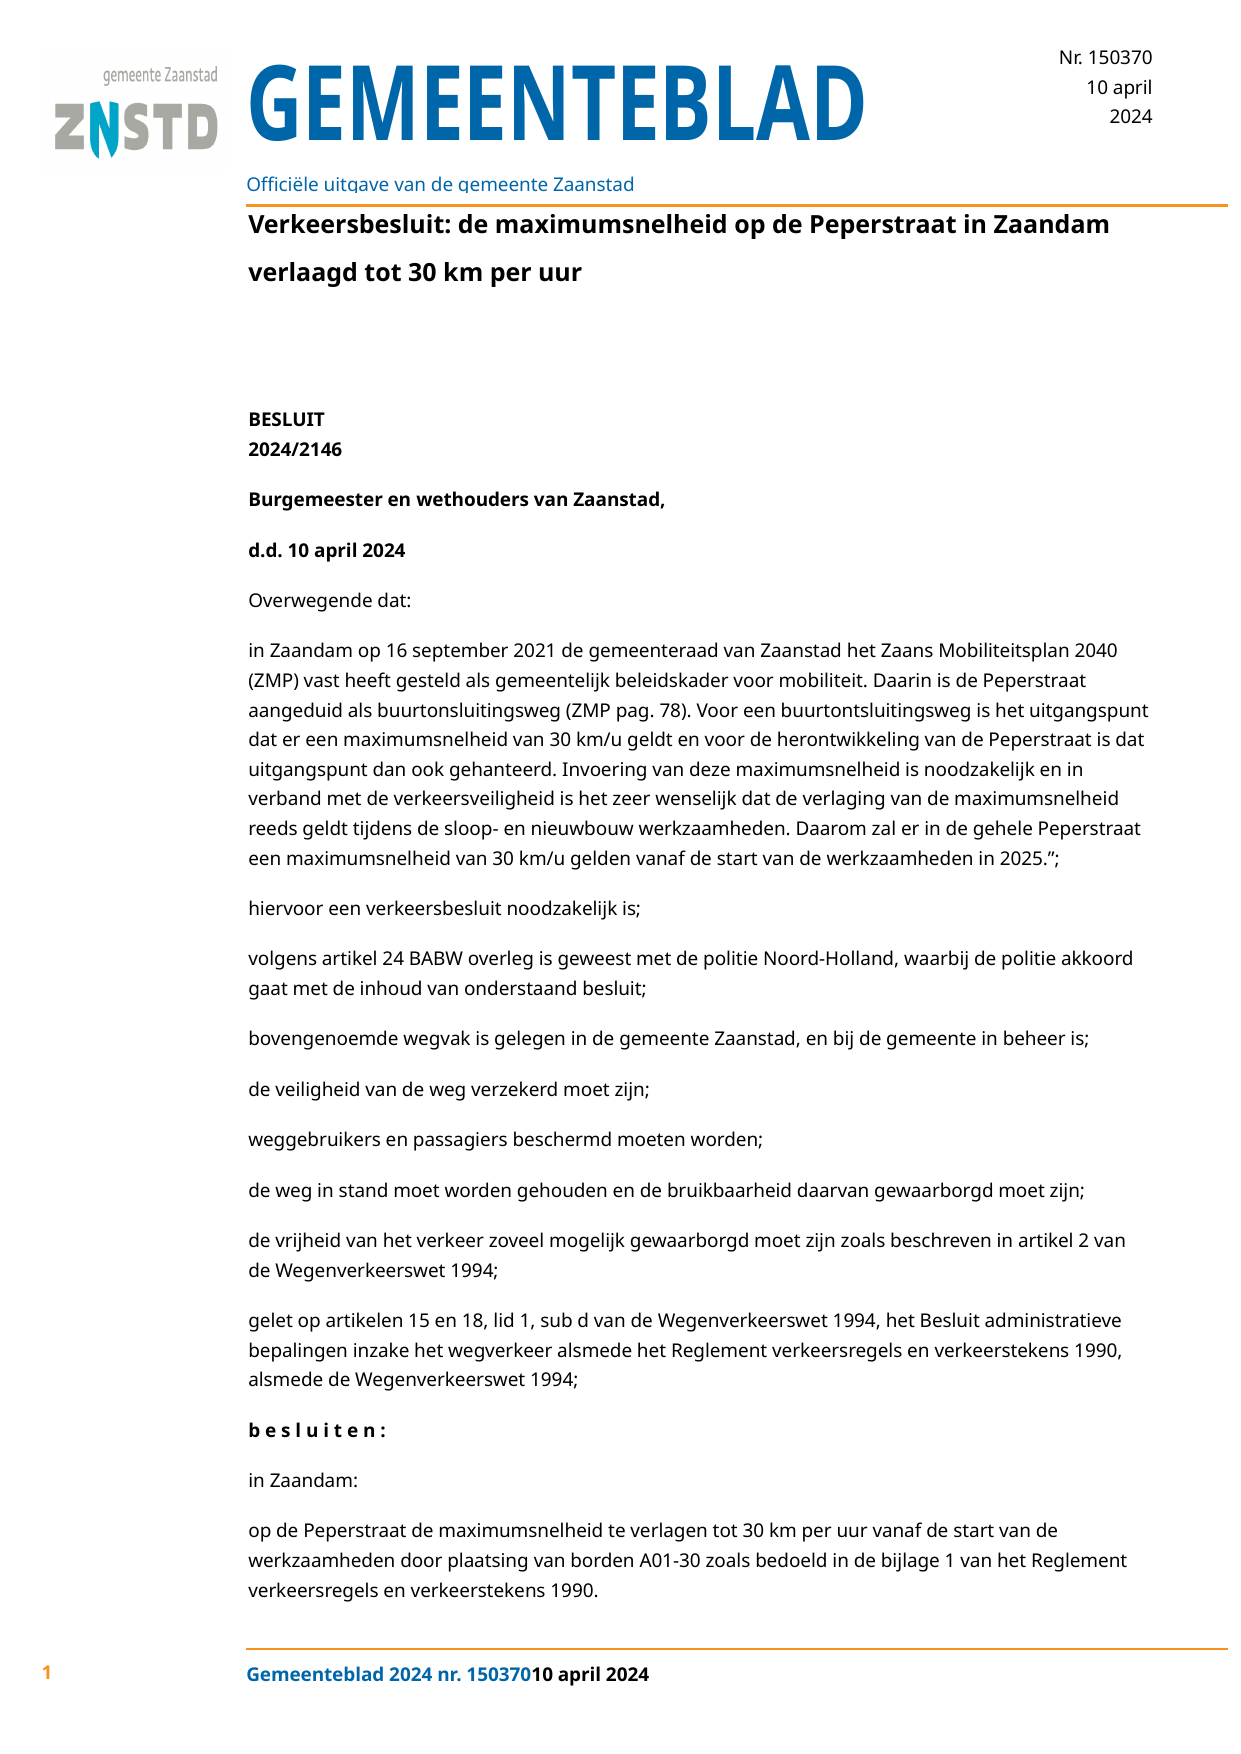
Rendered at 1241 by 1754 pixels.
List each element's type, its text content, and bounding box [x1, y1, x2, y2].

text BESLUIT [248, 406, 1152, 432]
text op de Peperstraat de maximumsnelheid te verlagen tot 30 km per uur vanaf de start van de werkzaamheden door plaatsing van borden A01-30 zoals bedoeld in de bijlage 1 van het Reglement verkeersregels en verkeerstekens 1990. [248, 1518, 1152, 1602]
text de veiligheid van de weg verzekerd moet zijn; [248, 1076, 1152, 1102]
text de weg in stand moet worden gehouden en de bruikbaarheid daarvan gewaarborgd moet zijn; [248, 1177, 1152, 1202]
text Verkeersbesluit: de maximumsnelheid op de Peperstraat in Zaandam verlaagd tot 30 km per uur [248, 207, 1152, 288]
text in Zaandam: [248, 1467, 1152, 1493]
text hiervoor een verkeersbesluit noodzakelijk is; [248, 895, 1152, 921]
text volgens artikel 24 BABW overleg is geweest met de politie Noord-Holland, waarbij de politie akkoord gaat met de inhoud van onderstaand besluit; [248, 946, 1152, 1001]
text b e s l u i t e n : [248, 1417, 1152, 1442]
text 2024/2146 [248, 436, 1152, 462]
picture [41, 47, 231, 172]
text d.d. 10 april 2024 [248, 537, 1152, 562]
text gelet op artikelen 15 en 18, lid 1, sub d van de Wegenverkeerswet 1994, het Besluit administratieve bepalingen inzake het wegverkeer alsmede het Reglement verkeersregels en verkeerstekens 1990, alsmede de Wegenverkeerswet 1994; [248, 1307, 1152, 1392]
text in Zaandam op 16 september 2021 de gemeenteraad van Zaanstad het Zaans Mobiliteitsplan 2040 (ZMP) vast heeft gesteld als gemeentelijk beleidskader voor mobiliteit. Daarin is de Peperstraat aangeduid als buurtonsluitingsweg (ZMP pag. 78). Voor een buurtontsluitingsweg is het uitgangspunt dat er een maximumsnelheid van 30 km/u geldt en voor de herontwikkeling van de Peperstraat is dat uitgangspunt dan ook gehanteerd. Invoering van deze maximumsnelheid is noodzakelijk en in verband met de verkeersveiligheid is het zeer wenselijk dat de verlaging van de maximumsnelheid reeds geldt tijdens de sloop- en nieuwbouw werkzaamheden. Daarom zal er in de gehele Peperstraat een maximumsnelheid van 30 km/u gelden vanaf de start van de werkzaamheden in 2025.”; [248, 638, 1152, 870]
text bovengenoemde wegvak is gelegen in de gemeente Zaanstad, en bij de gemeente in beheer is; [248, 1026, 1152, 1051]
text Overwegende dat: [248, 587, 1152, 613]
text de vrijheid van het verkeer zoveel mogelijk gewaarborgd moet zijn zoals beschreven in artikel 2 van de Wegenverkeerswet 1994; [248, 1227, 1152, 1282]
text Burgemeester en wethouders van Zaanstad, [248, 486, 1152, 512]
text weggebruikers en passagiers beschermd moeten worden; [248, 1126, 1152, 1152]
